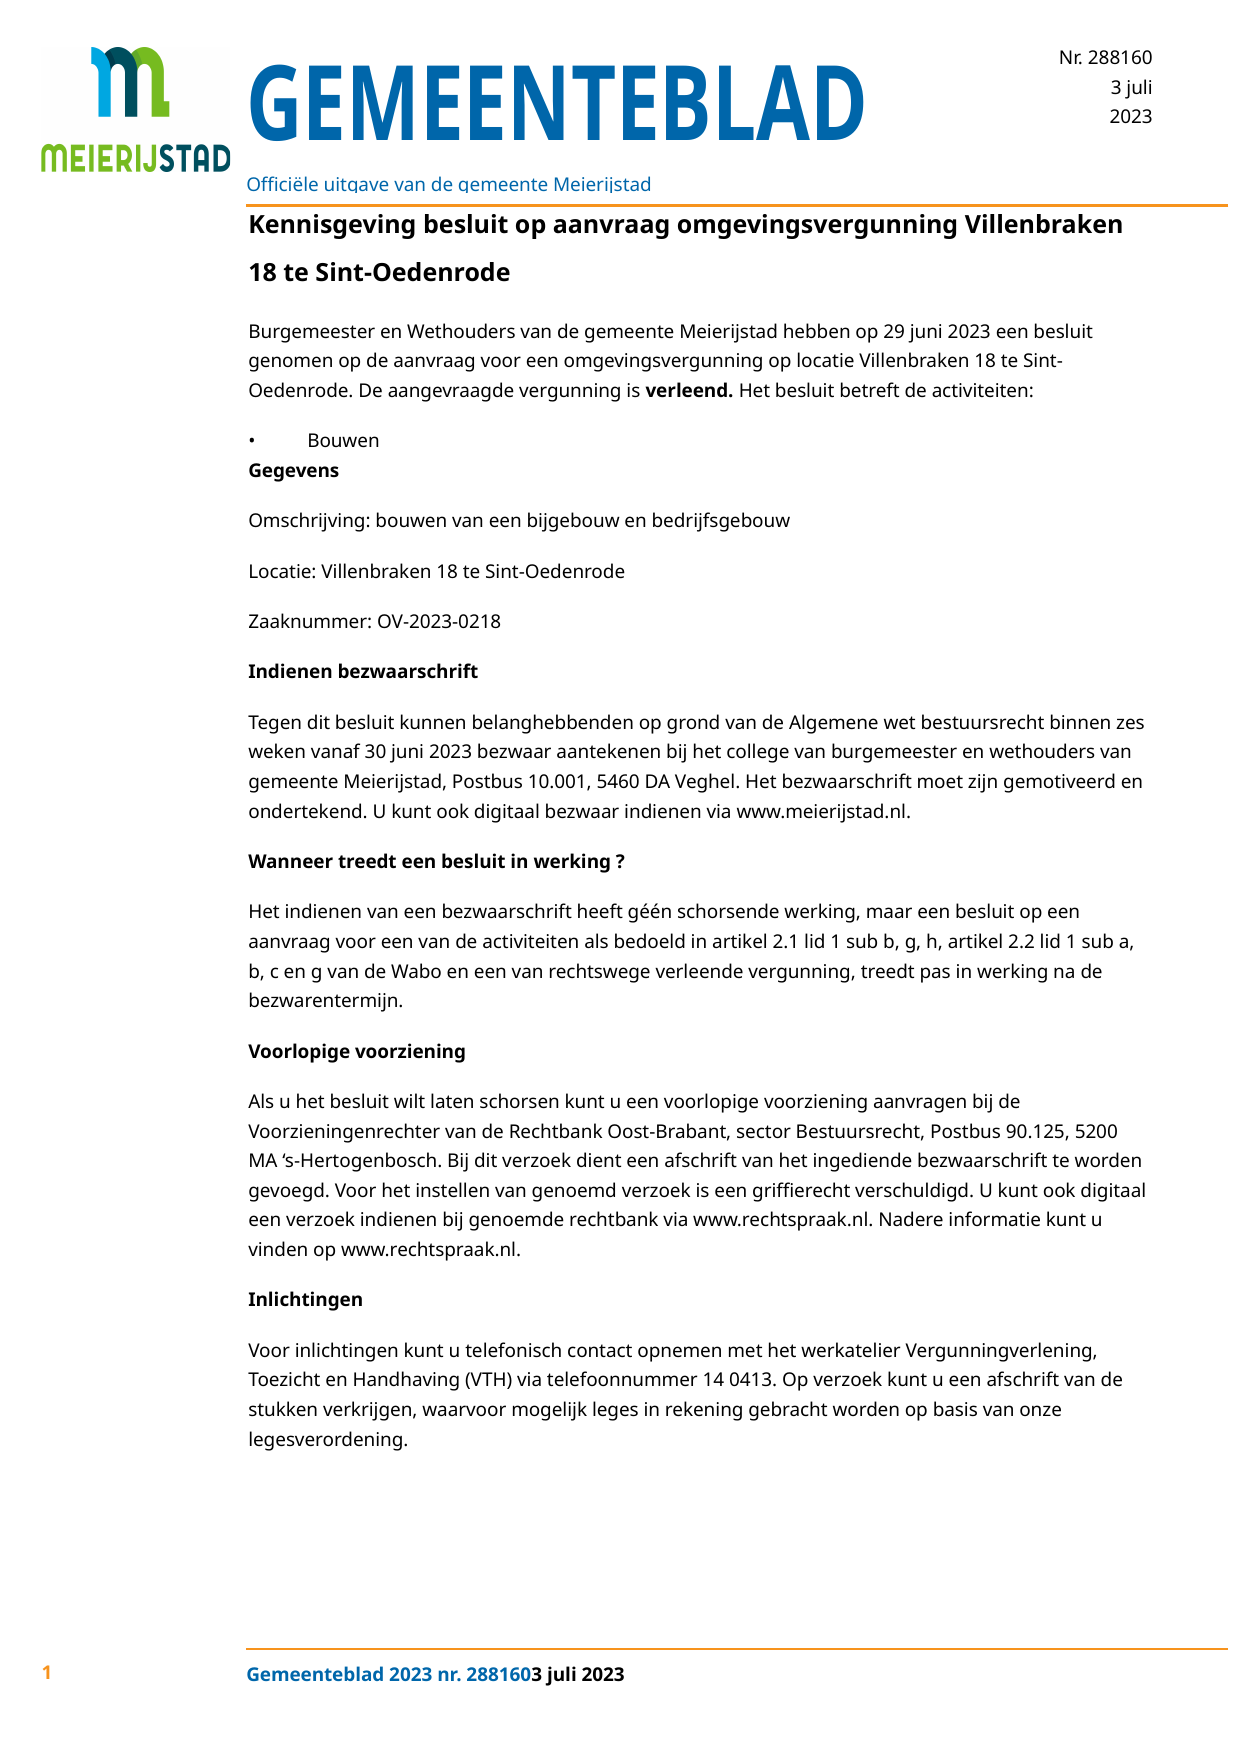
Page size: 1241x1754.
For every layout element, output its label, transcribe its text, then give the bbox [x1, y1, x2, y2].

text Gegevens [248, 457, 1152, 483]
text Tegen dit besluit kunnen belanghebbenden op grond van de Algemene wet bestuursrecht binnen zes weken vanaf 30 juni 2023 bezwaar aantekenen bij het college van burgemeester en wethouders van gemeente Meierijstad, Postbus 10.001, 5460 DA Veghel. Het bezwaarschrift moet zijn gemotiveerd en ondertekend. U kunt ook digitaal bezwaar indienen via www.meierijstad.nl. [248, 709, 1152, 824]
text Omschrijving: bouwen van een bijgebouw en bedrijfsgebouw [248, 507, 1152, 533]
text Inlichtingen [248, 1287, 1152, 1312]
text Kennisgeving besluit op aanvraag omgevingsvergunning Villenbraken 18 te Sint-Oedenrode [248, 207, 1152, 288]
text Als u het besluit wilt laten schorsen kunt u een voorlopige voorziening aanvragen bij de Voorzieningenrechter van de Rechtbank Oost-Brabant, sector Bestuursrecht, Postbus 90.125, 5200 MA ‘s-Hertogenbosch. Bij dit verzoek dient een afschrift van het ingediende bezwaarschrift te worden gevoegd. Voor het instellen van genoemd verzoek is een griffierecht verschuldigd. U kunt ook digitaal een verzoek indienen bij genoemde rechtbank via www.rechtspraak.nl. Nadere informatie kunt u vinden op www.rechtspraak.nl. [248, 1088, 1152, 1262]
text Indienen bezwaarschrift [248, 659, 1152, 684]
list Bouwen [248, 427, 1152, 453]
text Burgemeester en Wethouders van de gemeente Meierijstad hebben op 29 juni 2023 een besluit genomen op de aanvraag voor een omgevingsvergunning op locatie Villenbraken 18 te Sint-Oedenrode. De aangevraagde vergunning is verleend. Het besluit betreft de activiteiten: [248, 318, 1152, 403]
text Wanneer treedt een besluit in werking ? [248, 848, 1152, 874]
text Het indienen van een bezwaarschrift heeft géén schorsende werking, maar een besluit op een aanvraag voor een van de activiteiten als bedoeld in artikel 2.1 lid 1 sub b, g, h, artikel 2.2 lid 1 sub a, b, c en g van de Wabo en een van rechtswege verleende vergunning, treedt pas in werking na de bezwarentermijn. [248, 899, 1152, 1013]
text Voorlopige voorziening [248, 1038, 1152, 1064]
text Voor inlichtingen kunt u telefonisch contact opnemen met het werkatelier Vergunningverlening, Toezicht en Handhaving (VTH) via telefoonnummer 14 0413. Op verzoek kunt u een afschrift van de stukken verkrijgen, waarvoor mogelijk leges in rekening gebracht worden op basis van onze legesverordening. [248, 1337, 1152, 1452]
text Zaaknummer: OV-2023-0218 [248, 608, 1152, 634]
text Locatie: Villenbraken 18 te Sint-Oedenrode [248, 558, 1152, 584]
picture [41, 47, 231, 172]
